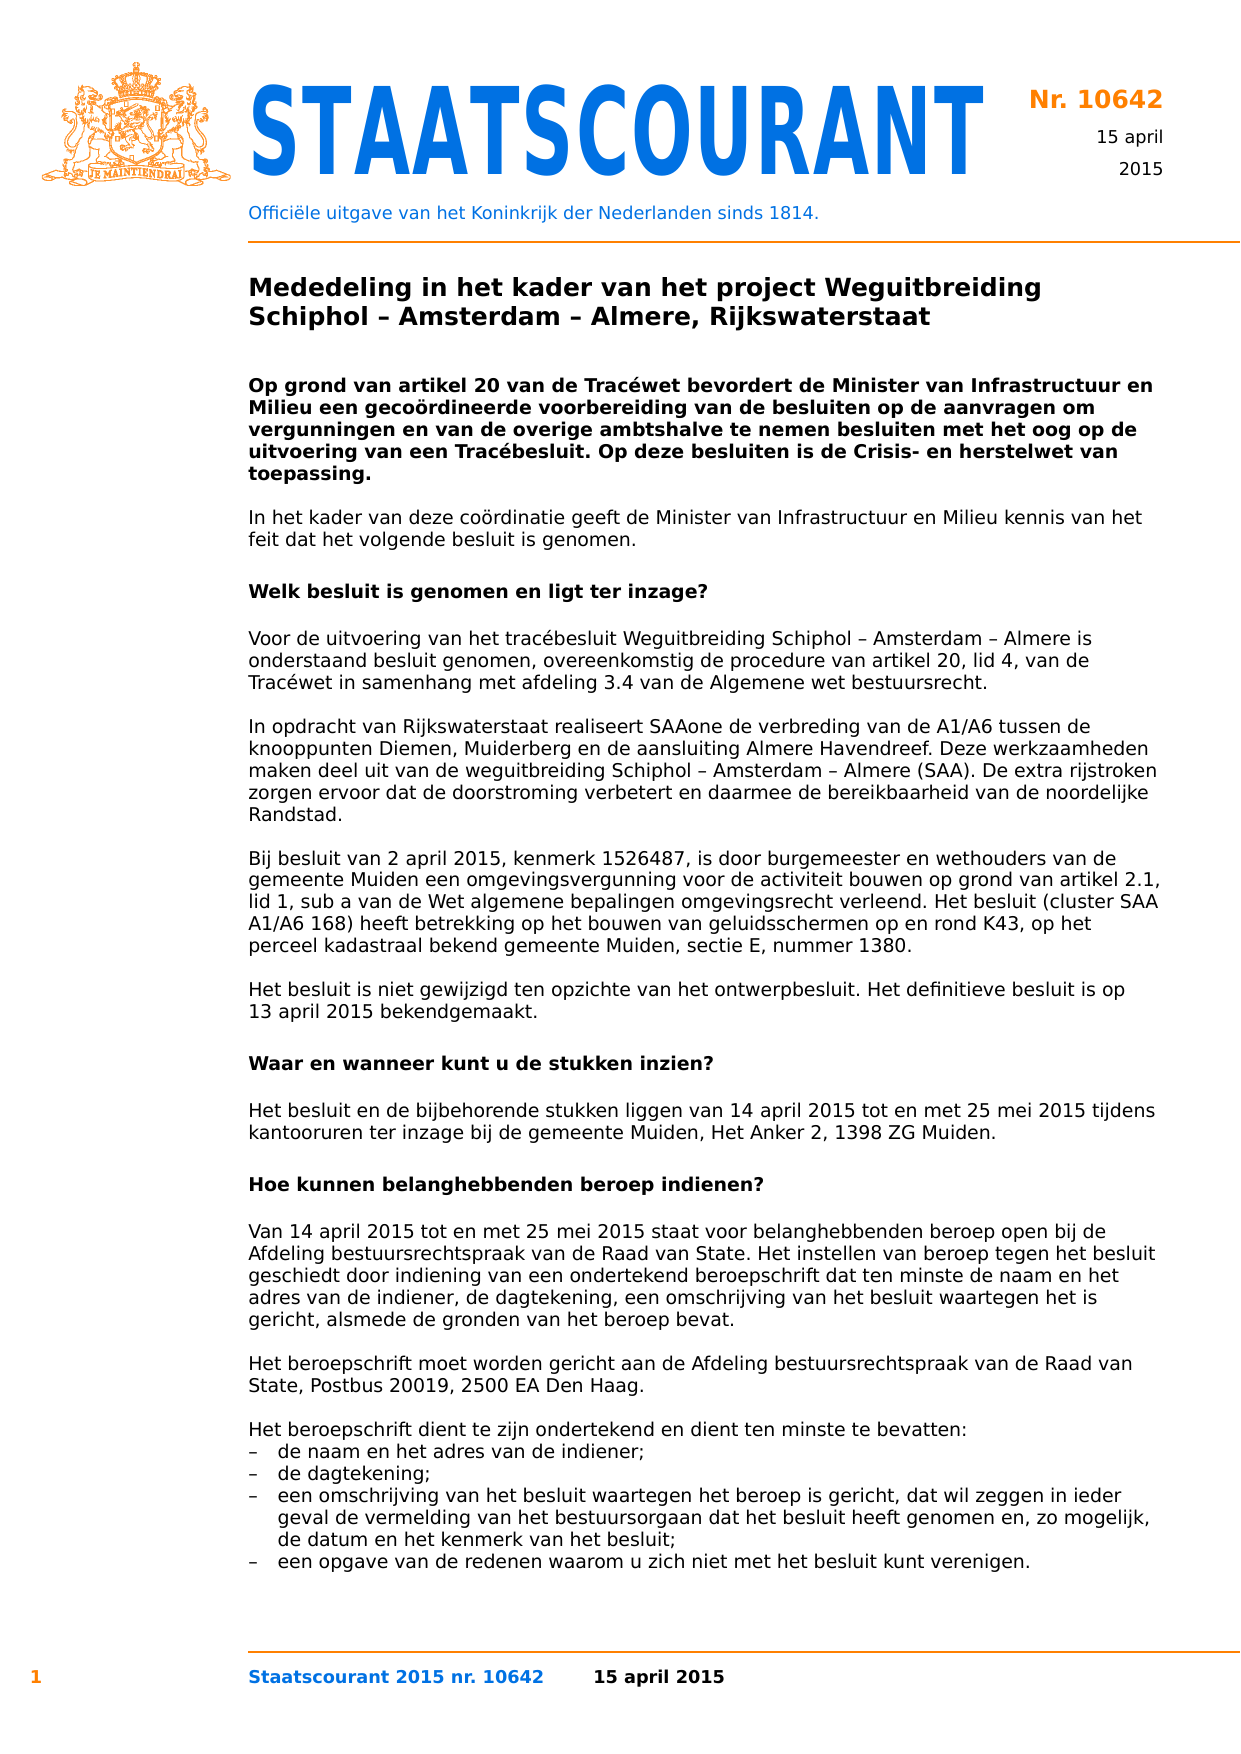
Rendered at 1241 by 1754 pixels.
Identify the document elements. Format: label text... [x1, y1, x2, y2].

subtitle Waar en wanneer kunt u de stukken inzien? [248, 1053, 1163, 1075]
subtitle Mededeling in het kader van het project Weguitbreiding Schiphol – Amsterdam – Almere, Rijkswaterstaat [248, 273, 1163, 331]
text Van 14 april 2015 tot en met 25 mei 2015 staat voor belanghebbenden beroep open bij de Afdeling bestuursrechtspraak van de Raad van State. Het instellen van beroep tegen het besluit geschiedt door indiening van een ondertekend beroepschrift dat ten minste de naam en het adres van de indiener, de dagtekening, een omschrijving van het besluit waartegen het is gericht, alsmede de gronden van het beroep bevat. [248, 1221, 1163, 1331]
table_cell 15 april [998, 121, 1240, 153]
text – de dagtekening; [248, 1463, 1163, 1484]
text Het beroepschrift dient te zijn ondertekend en dient ten minste te bevatten: [248, 1419, 1163, 1441]
table_cell Officiële uitgave van het Koninkrijk der Nederlanden sinds 1814. [248, 203, 1240, 241]
subtitle Welk besluit is genomen en ligt ter inzage? [248, 581, 1163, 603]
text – een opgave van de redenen waarom u zich niet met het besluit kunt verenigen. [248, 1551, 1163, 1572]
subtitle Hoe kunnen belanghebbenden beroep indienen? [248, 1174, 1163, 1196]
text – een omschrijving van het besluit waartegen het beroep is gericht, dat wil zeggen in ieder geval de vermelding van het bestuursorgaan dat het besluit heeft genomen en, zo mogelijk, de datum en het kenmerk van het besluit; [248, 1484, 1163, 1551]
text Voor de uitvoering van het tracébesluit Weguitbreiding Schiphol – Amsterdam – Almere is onderstaand besluit genomen, overeenkomstig de procedure van artikel 20, lid 4, van de Tracéwet in samenhang met afdeling 3.4 van de Algemene wet bestuursrecht. [248, 628, 1163, 694]
text Bij besluit van 2 april 2015, kenmerk 1526487, is door burgemeester en wethouders van de gemeente Muiden een omgevingsvergunning voor de activiteit bouwen op grond van artikel 2.1, lid 1, sub a van de Wet algemene bepalingen omgevingsrecht verleend. Het besluit (cluster SAA A1/A6 168) heeft betrekking op het bouwen van geluidsschermen op en rond K43, op het perceel kadastraal bekend gemeente Muiden, sectie E, nummer 1380. [248, 847, 1163, 957]
text Op grond van artikel 20 van de Tracéwet bevordert de Minister van Infrastructuur en Milieu een gecoördineerde voorbereiding van de besluiten op de aanvragen om vergunningen en van de overige ambtshalve te nemen besluiten met het oog op de uitvoering van een Tracébesluit. Op deze besluiten is de Crisis- en herstelwet van toepassing. [248, 375, 1163, 485]
text Het besluit en de bijbehorende stukken liggen van 14 april 2015 tot en met 25 mei 2015 tijdens kantooruren ter inzage bij de gemeente Muiden, Het Anker 2, 1398 ZG Muiden. [248, 1100, 1163, 1144]
table_cell 2015 [998, 153, 1240, 203]
text Het besluit is niet gewijzigd ten opzichte van het ontwerpbesluit. Het definitieve besluit is op 13 april 2015 bekendgemaakt. [248, 979, 1163, 1023]
text – de naam en het adres van de indiener; [248, 1441, 1163, 1463]
text Het beroepschrift moet worden gericht aan de Afdeling bestuursrechtspraak van de Raad van State, Postbus 20019, 2500 EA Den Haag. [248, 1353, 1163, 1397]
text In opdracht van Rijkswaterstaat realiseert SAAone de verbreding van de A1/A6 tussen de knooppunten Diemen, Muiderberg en de aansluiting Almere Havendreef. Deze werkzaamheden maken deel uit van de weguitbreiding Schiphol – Amsterdam – Almere (SAA). De extra rijstroken zorgen ervoor dat de doorstroming verbetert en daarmee de bereikbaarheid van de noordelijke Randstad. [248, 716, 1163, 826]
table_header Nr. 10642 [998, 62, 1240, 121]
table_header [25, 62, 248, 241]
table_header STAATSCOURANT [248, 62, 998, 203]
picture [41, 62, 231, 186]
text In het kader van deze coördinatie geeft de Minister van Infrastructuur en Milieu kennis van het feit dat het volgende besluit is genomen. [248, 507, 1163, 551]
